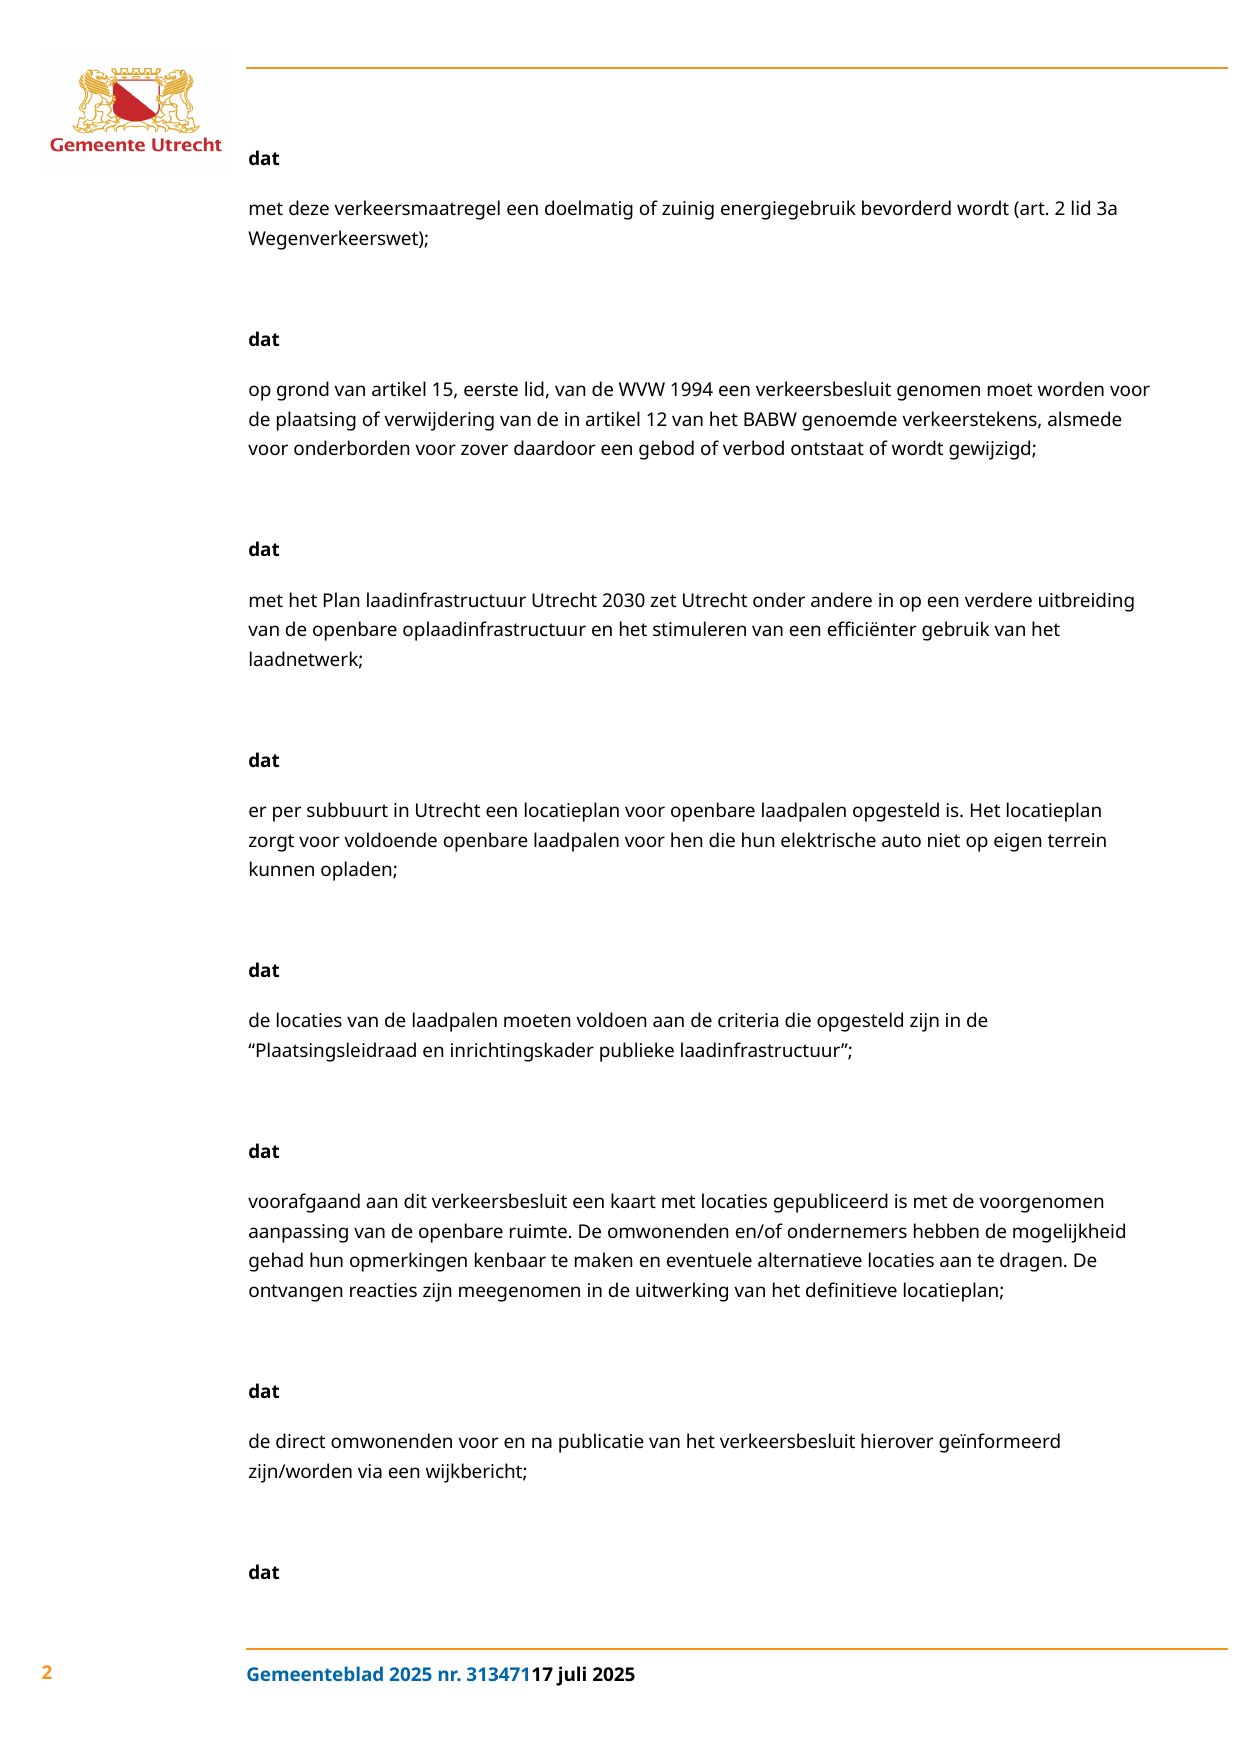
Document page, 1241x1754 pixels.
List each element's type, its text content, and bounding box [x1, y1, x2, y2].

text dat [248, 1378, 1152, 1404]
text dat [248, 1138, 1152, 1164]
text dat [248, 957, 1152, 983]
text er per subbuurt in Utrecht een locatieplan voor openbare laadpalen opgesteld is. Het locatieplan zorgt voor voldoende openbare laadpalen voor hen die hun elektrische auto niet op eigen terrein kunnen opladen; [248, 797, 1152, 882]
text dat [248, 747, 1152, 773]
text dat [248, 326, 1152, 352]
text de direct omwonenden voor en na publicatie van het verkeersbesluit hierover geïnformeerd zijn/worden via een wijkbericht; [248, 1428, 1152, 1484]
text met het Plan laadinfrastructuur Utrecht 2030 zet Utrecht onder andere in op een verdere uitbreiding van de openbare oplaadinfrastructuur en het stimuleren van een efficiënter gebruik van het laadnetwerk; [248, 587, 1152, 672]
picture [41, 47, 231, 172]
text met deze verkeersmaatregel een doelmatig of zuinig energiegebruik bevorderd wordt (art. 2 lid 3a Wegenverkeerswet); [248, 196, 1152, 251]
text dat [248, 1559, 1152, 1585]
text dat [248, 145, 1152, 171]
text dat [248, 536, 1152, 562]
text op grond van artikel 15, eerste lid, van de WVW 1994 een verkeersbesluit genomen moet worden voor de plaatsing of verwijdering van de in artikel 12 van het BABW genoemde verkeerstekens, alsmede voor onderborden voor zover daardoor een gebod of verbod ontstaat of wordt gewijzigd; [248, 376, 1152, 461]
text de locaties van de laadpalen moeten voldoen aan de criteria die opgesteld zijn in de “Plaatsingsleidraad en inrichtingskader publieke laadinfrastructuur”; [248, 1008, 1152, 1063]
text voorafgaand aan dit verkeersbesluit een kaart met locaties gepubliceerd is met de voorgenomen aanpassing van de openbare ruimte. De omwonenden en/of ondernemers hebben de mogelijkheid gehad hun opmerkingen kenbaar te maken en eventuele alternatieve locaties aan te dragen. De ontvangen reacties zijn meegenomen in de uitwerking van het definitieve locatieplan; [248, 1188, 1152, 1303]
